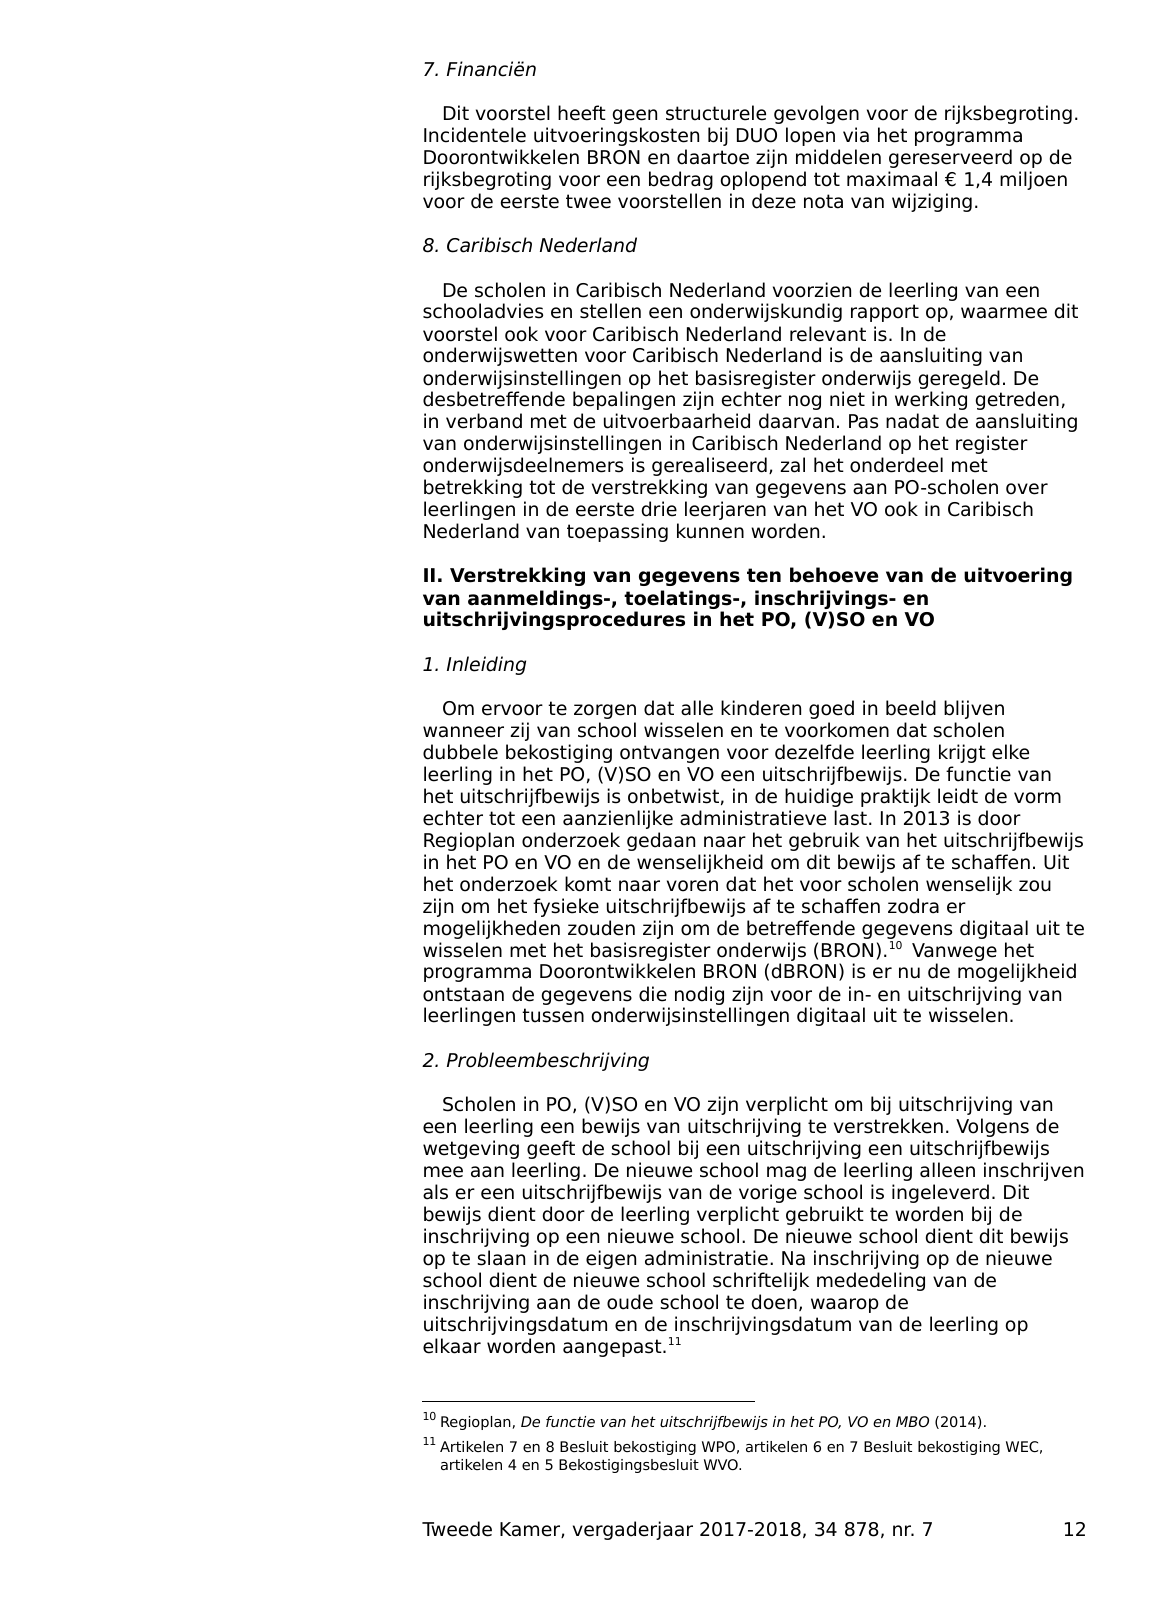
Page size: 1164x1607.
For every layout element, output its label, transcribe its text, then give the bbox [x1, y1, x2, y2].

subtitle 1. Inleiding [422, 653, 1087, 676]
text Artikelen 7 en 8 Besluit bekostiging WPO, artikelen 6 en 7 Besluit bekostiging WEC, artikelen 4 en 5 Bekostigingsbesluit WVO. [422, 1435, 1087, 1474]
subtitle 7. Financiën [422, 59, 1087, 81]
text Scholen in PO, (V)SO en VO zijn verplicht om bij uitschrijving van een leerling een bewijs van uitschrijving te verstrekken. Volgens de wetgeving geeft de school bij een uitschrijving een uitschrijfbewijs mee aan leerling. De nieuwe school mag de leerling alleen inschrijven als er een uitschrijfbewijs van de vorige school is ingeleverd. Dit bewijs dient door de leerling verplicht gebruikt te worden bij de inschrijving op een nieuwe school. De nieuwe school dient dit bewijs op te slaan in de eigen administratie. Na inschrijving op de nieuwe school dient de nieuwe school schriftelijk mededeling van de inschrijving aan de oude school te doen, waarop de uitschrijvingsdatum en de inschrijvingsdatum van de leerling op elkaar worden aangepast. [422, 1094, 1087, 1357]
subtitle II. Verstrekking van gegevens ten behoeve van de uitvoering van aanmeldings-, toelatings-, inschrijvings- en uitschrijvingsprocedures in het PO, (V)SO en VO [422, 565, 1087, 631]
subtitle 8. Caribisch Nederland [422, 235, 1087, 257]
text Regioplan, De functie van het uitschrijfbewijs in het PO, VO en MBO (2014). [422, 1410, 1087, 1432]
text Om ervoor te zorgen dat alle kinderen goed in beeld blijven wanneer zij van school wisselen en te voorkomen dat scholen dubbele bekostiging ontvangen voor dezelfde leerling krijgt elke leerling in het PO, (V)SO en VO een uitschrijfbewijs. De functie van het uitschrijfbewijs is onbetwist, in de huidige praktijk leidt de vorm echter tot een aanzienlijke administratieve last. In 2013 is door Regioplan onderzoek gedaan naar het gebruik van het uitschrijfbewijs in het PO en VO en de wenselijkheid om dit bewijs af te schaffen. Uit het onderzoek komt naar voren dat het voor scholen wenselijk zou zijn om het fysieke uitschrijfbewijs af te schaffen zodra er mogelijkheden zouden zijn om de betreffende gegevens digitaal uit te wisselen met het basisregister onderwijs (BRON). Vanwege het programma Doorontwikkelen BRON (dBRON) is er nu de mogelijkheid ontstaan de gegevens die nodig zijn voor de in- en uitschrijving van leerlingen tussen onderwijsinstellingen digitaal uit te wisselen. [422, 698, 1087, 1027]
subtitle 2. Probleembeschrijving [422, 1049, 1087, 1072]
text De scholen in Caribisch Nederland voorzien de leerling van een schooladvies en stellen een onderwijskundig rapport op, waarmee dit voorstel ook voor Caribisch Nederland relevant is. In de onderwijswetten voor Caribisch Nederland is de aansluiting van onderwijsinstellingen op het basisregister onderwijs geregeld. De desbetreffende bepalingen zijn echter nog niet in werking getreden, in verband met de uitvoerbaarheid daarvan. Pas nadat de aansluiting van onderwijsinstellingen in Caribisch Nederland op het register onderwijsdeelnemers is gerealiseerd, zal het onderdeel met betrekking tot de verstrekking van gegevens aan PO-scholen over leerlingen in de eerste drie leerjaren van het VO ook in Caribisch Nederland van toepassing kunnen worden. [422, 279, 1087, 543]
text Dit voorstel heeft geen structurele gevolgen voor de rijksbegroting. Incidentele uitvoeringskosten bij DUO lopen via het programma Doorontwikkelen BRON en daartoe zijn middelen gereserveerd op de rijksbegroting voor een bedrag oplopend tot maximaal € 1,4 miljoen voor de eerste twee voorstellen in deze nota van wijziging. [422, 103, 1087, 213]
